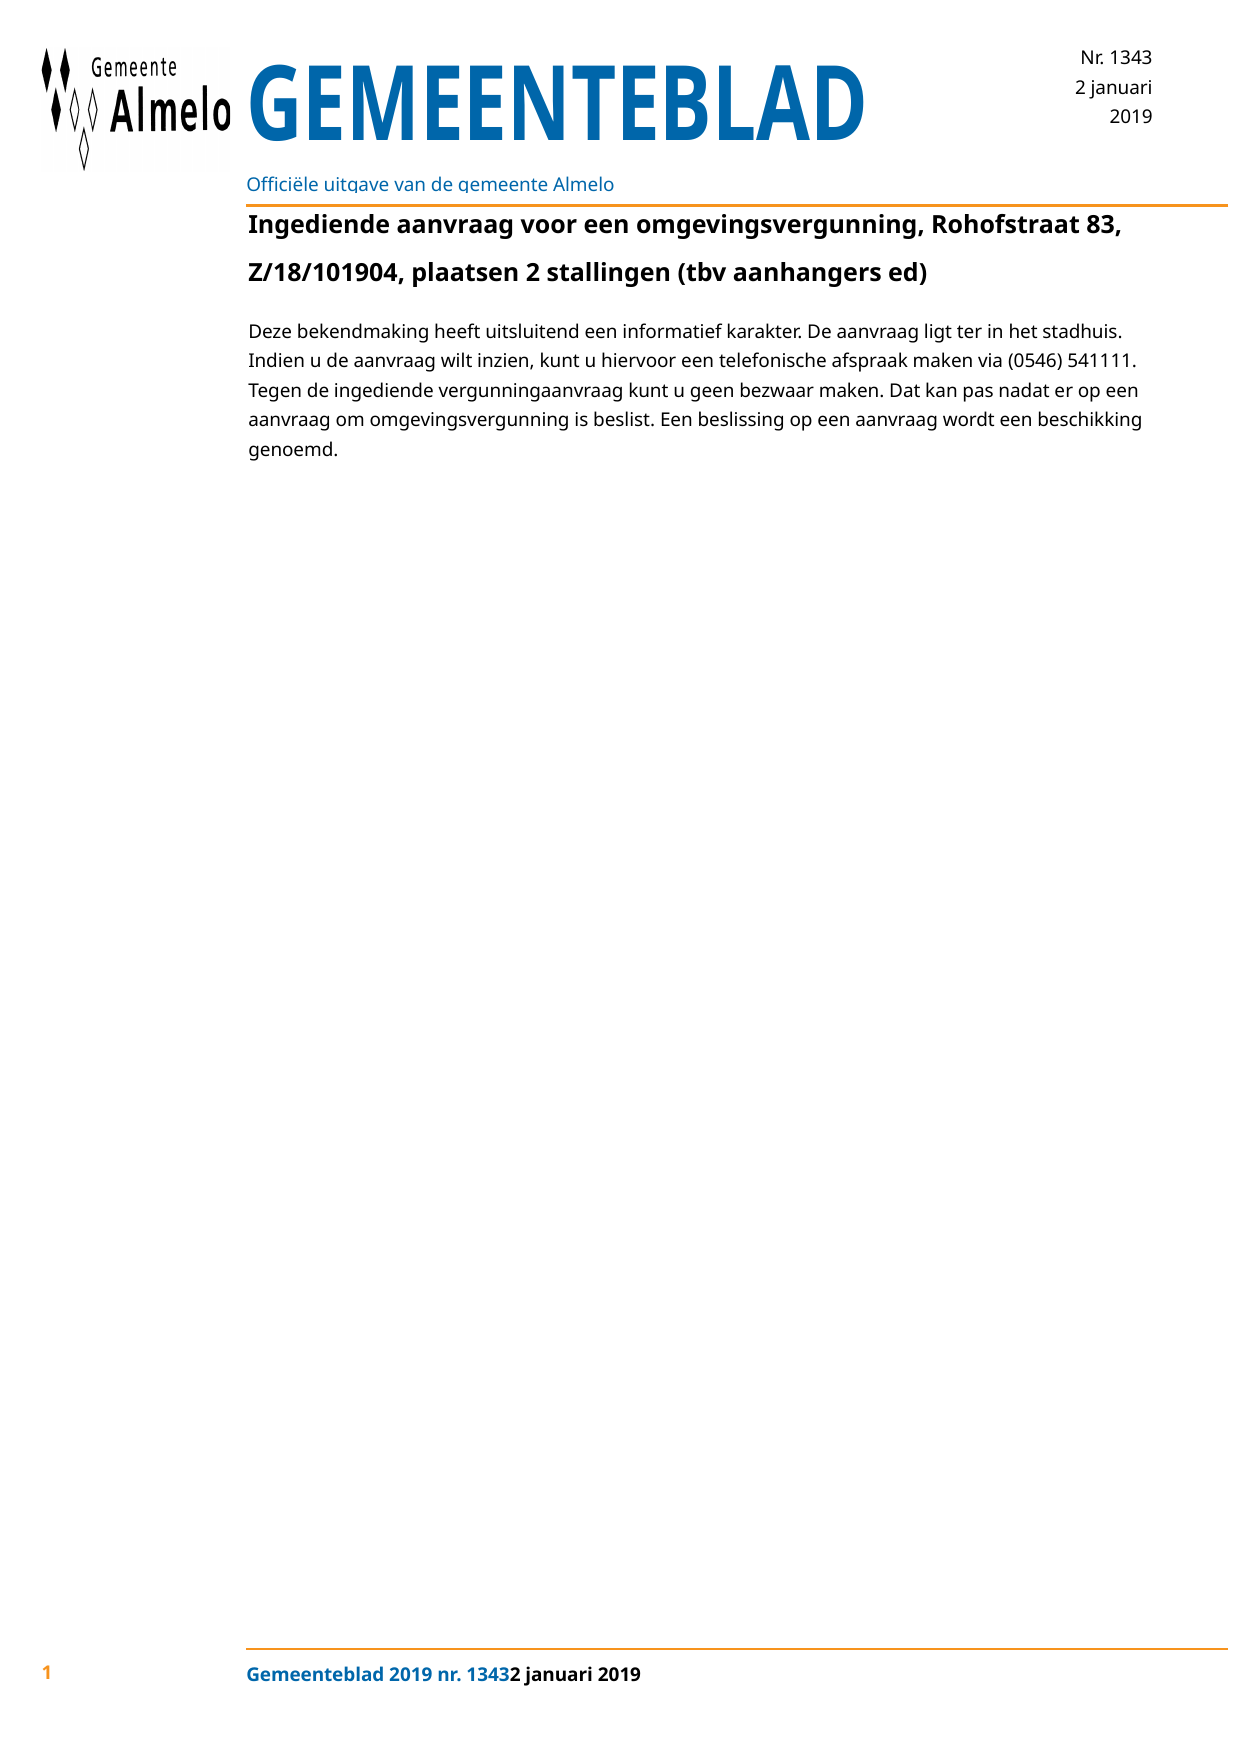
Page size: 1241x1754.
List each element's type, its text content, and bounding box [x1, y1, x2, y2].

text Deze bekendmaking heeft uitsluitend een informatief karakter. De aanvraag ligt ter in het stadhuis. Indien u de aanvraag wilt inzien, kunt u hiervoor een telefonische afspraak maken via (0546) 541111. Tegen de ingediende vergunningaanvraag kunt u geen bezwaar maken. Dat kan pas nadat er op een aanvraag om omgevingsvergunning is beslist. Een beslissing op een aanvraag wordt een beschikking genoemd. [248, 318, 1152, 462]
picture [41, 47, 231, 172]
text Ingediende aanvraag voor een omgevingsvergunning, Rohofstraat 83, Z/18/101904, plaatsen 2 stallingen (tbv aanhangers ed) [248, 207, 1152, 288]
